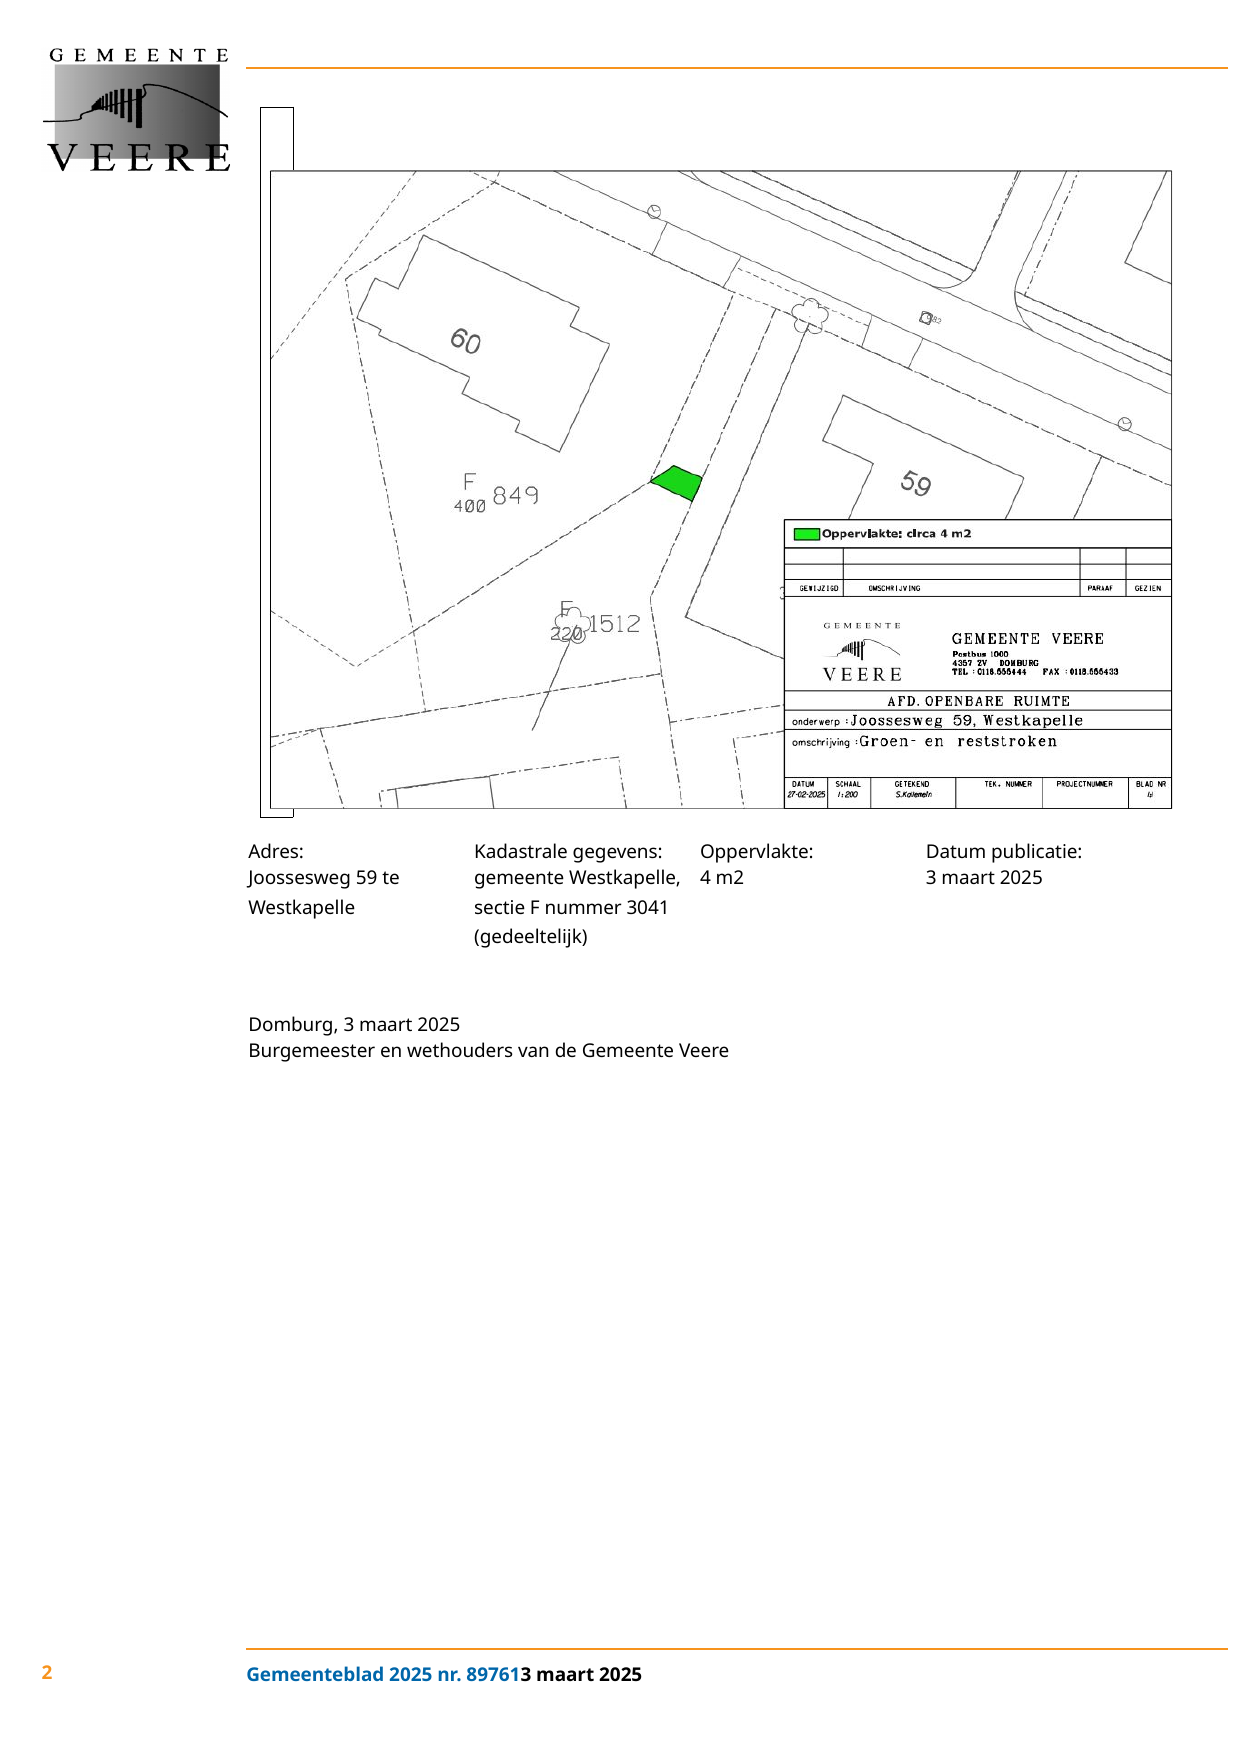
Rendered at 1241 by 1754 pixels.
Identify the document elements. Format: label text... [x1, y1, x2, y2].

text Burgemeester en wethouders van de Gemeente Veere [248, 1037, 1152, 1063]
table_header Kadastrale gegevens: [474, 839, 700, 864]
table_header Adres: [248, 839, 474, 864]
picture [41, 47, 231, 172]
picture [268, 170, 1173, 809]
table_header Oppervlakte: [700, 839, 926, 864]
text Domburg, 3 maart 2025 [248, 1012, 1152, 1037]
table_cell Joossesweg 59 te Westkapelle [248, 864, 474, 949]
table_cell 4 m2 [700, 864, 926, 949]
table_header Datum publicatie: [926, 839, 1152, 864]
table_cell gemeente Westkapelle, sectie F nummer 3041 (gedeeltelijk) [474, 864, 700, 949]
table_cell 3 maart 2025 [926, 864, 1152, 949]
